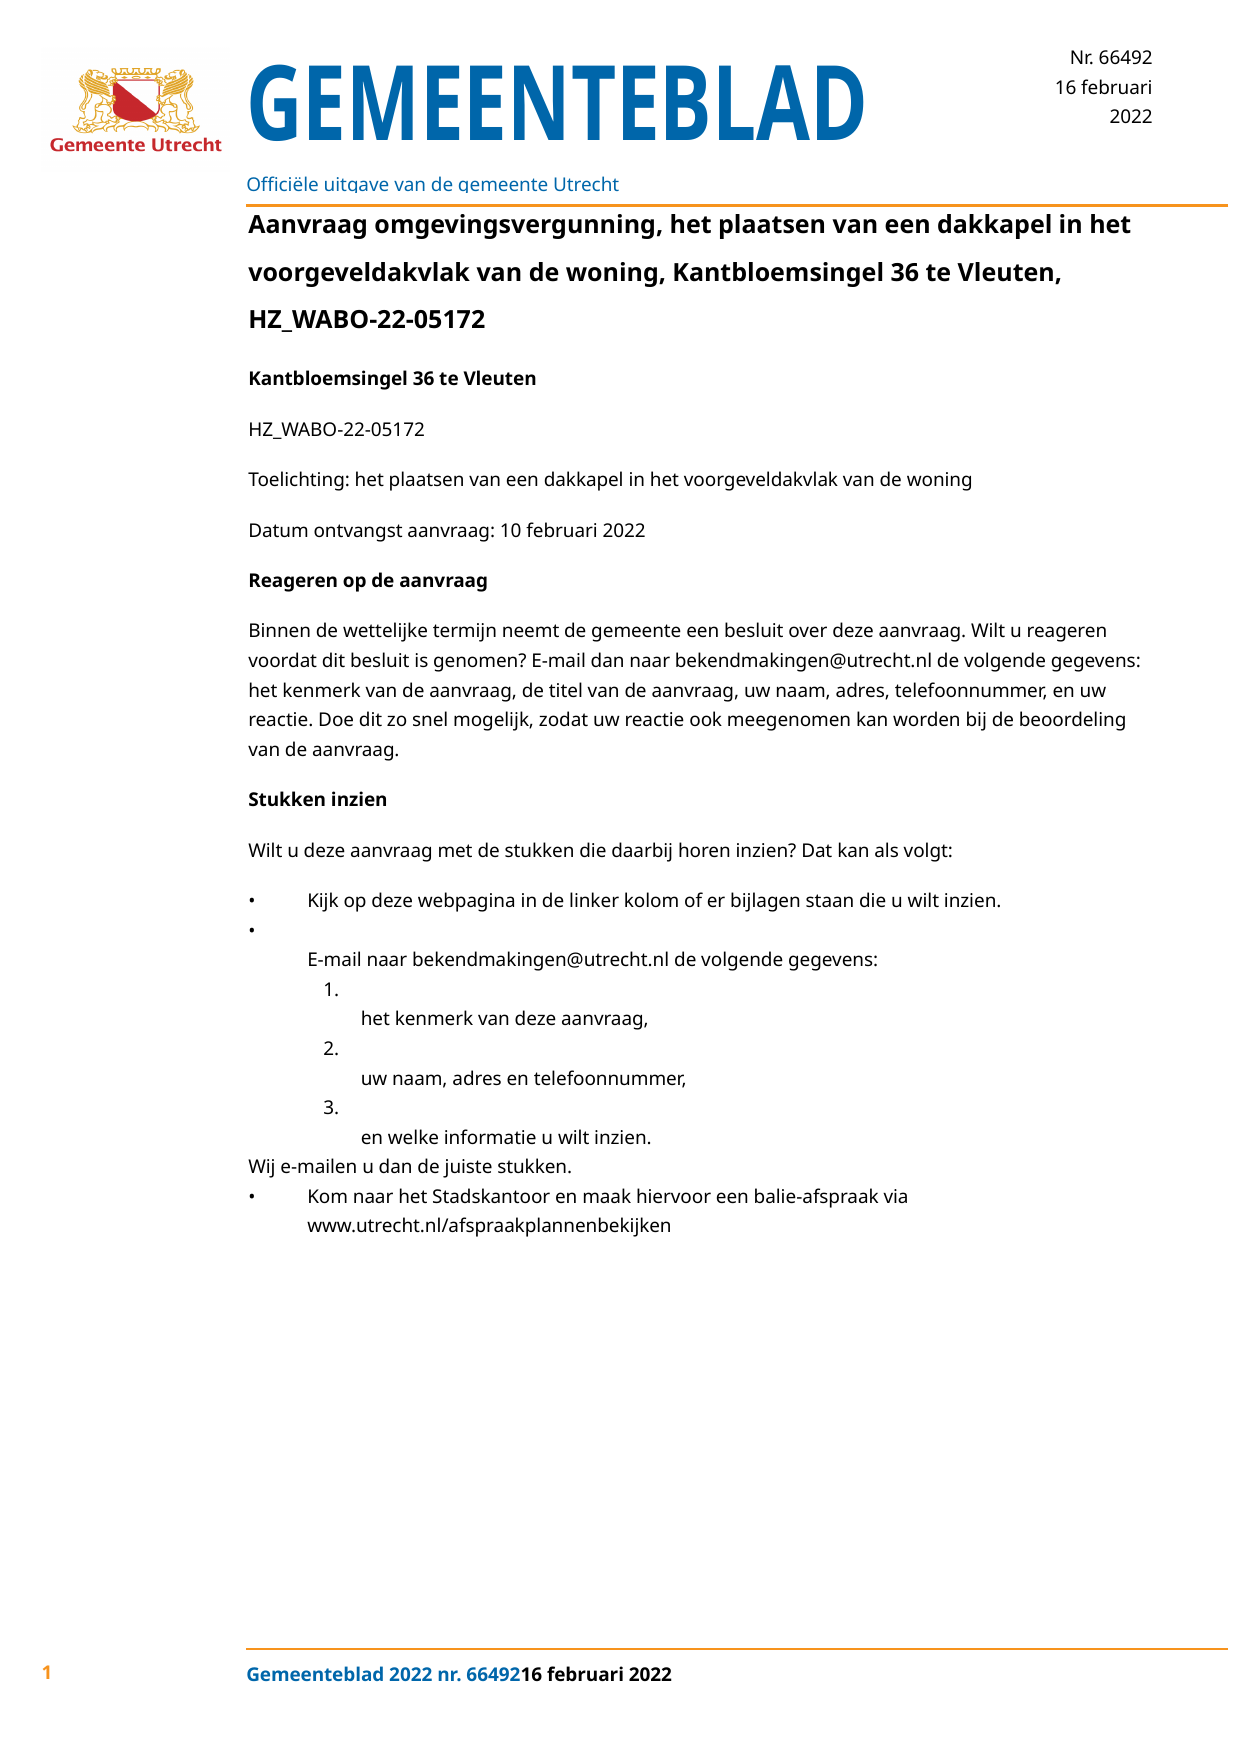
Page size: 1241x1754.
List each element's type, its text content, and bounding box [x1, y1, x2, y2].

text Aanvraag omgevingsvergunning, het plaatsen van een dakkapel in het voorgeveldakvlak van de woning, Kantbloemsingel 36 te Vleuten, HZ_WABO-22-05172 [248, 207, 1152, 336]
text Stukken inzien [248, 786, 1152, 812]
text Datum ontvangst aanvraag: 10 februari 2022 [248, 517, 1152, 542]
text Toelichting: het plaatsen van een dakkapel in het voorgeveldakvlak van de woning [248, 466, 1152, 492]
text Kantbloemsingel 36 te Vleuten [248, 366, 1152, 391]
text Wilt u deze aanvraag met de stukken die daarbij horen inzien? Dat kan als volgt: [248, 837, 1152, 862]
list en welke informatie u wilt inzien. [323, 1124, 1152, 1149]
list Kijk op deze webpagina in de linker kolom of er bijlagen staan die u wilt inzien. [248, 887, 1152, 913]
picture [41, 47, 231, 172]
list E-mail naar bekendmakingen@utrecht.nl de volgende gegevens: [248, 946, 1152, 972]
list Kom naar het Stadskantoor en maak hiervoor een balie-afspraak via www.utrecht.nl/afspraakplannenbekijken [248, 1183, 1152, 1238]
list het kenmerk van deze aanvraag, [323, 1006, 1152, 1031]
text Wij e-mailen u dan de juiste stukken. [248, 1153, 1152, 1179]
text HZ_WABO-22-05172 [248, 416, 1152, 442]
text Reageren op de aanvraag [248, 567, 1152, 593]
list uw naam, adres en telefoonnummer, [323, 1065, 1152, 1090]
text Binnen de wettelijke termijn neemt de gemeente een besluit over deze aanvraag. Wilt u reageren voordat dit besluit is genomen? E-mail dan naar bekendmakingen@utrecht.nl de volgende gegevens: het kenmerk van de aanvraag, de titel van de aanvraag, uw naam, adres, telefoonnummer, en uw reactie. Doe dit zo snel mogelijk, zodat uw reactie ook meegenomen kan worden bij de beoordeling van de aanvraag. [248, 618, 1152, 762]
